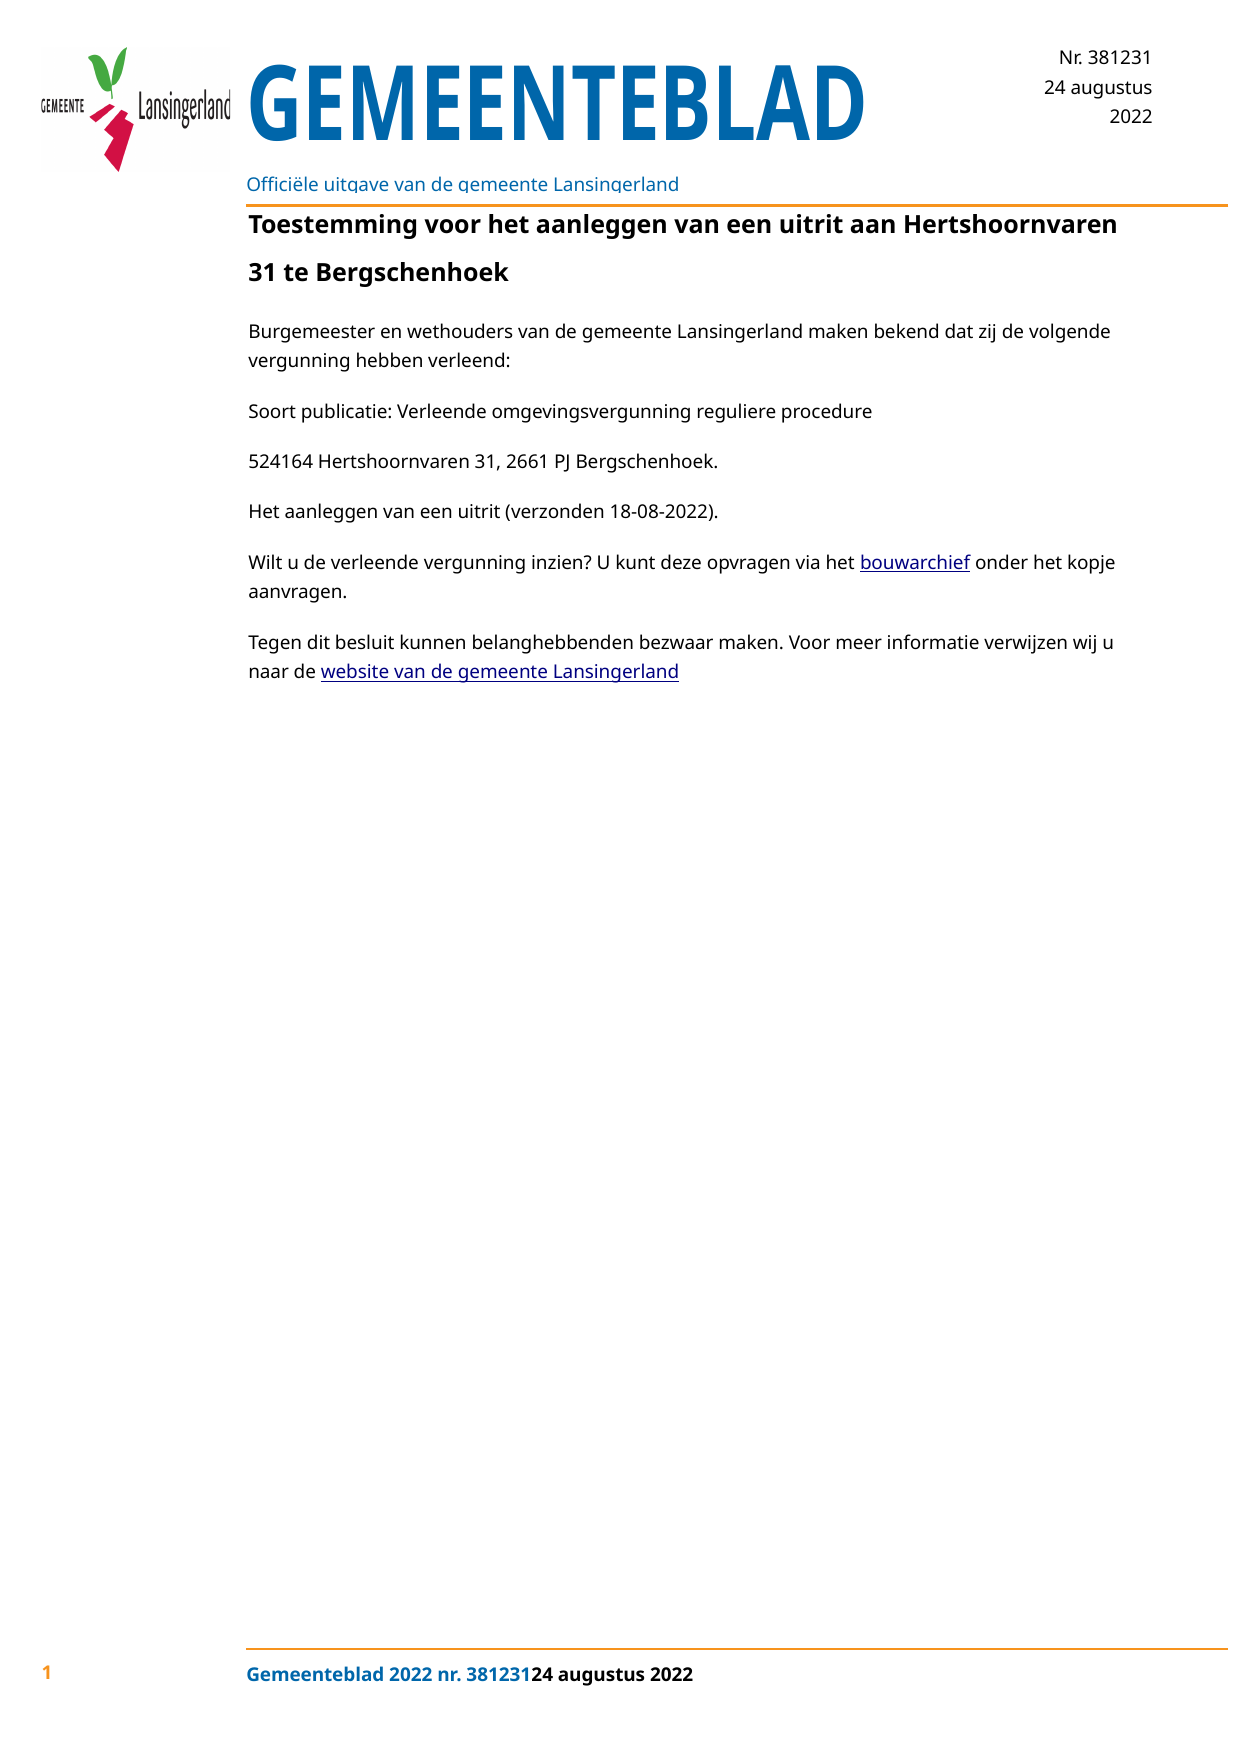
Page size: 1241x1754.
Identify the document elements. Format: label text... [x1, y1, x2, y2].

text Tegen dit besluit kunnen belanghebbenden bezwaar maken. Voor meer informatie verwijzen wij u naar de website van de gemeente Lansingerland [248, 629, 1152, 684]
text Het aanleggen van een uitrit (verzonden 18-08-2022). [248, 499, 1152, 524]
text Toestemming voor het aanleggen van een uitrit aan Hertshoornvaren 31 te Bergschenhoek [248, 207, 1152, 288]
text Wilt u de verleende vergunning inzien? U kunt deze opvragen via het bouwarchief onder het kopje aanvragen. [248, 549, 1152, 604]
picture [41, 47, 231, 172]
text Soort publicatie: Verleende omgevingsvergunning reguliere procedure [248, 398, 1152, 424]
text Burgemeester en wethouders van de gemeente Lansingerland maken bekend dat zij de volgende vergunning hebben verleend: [248, 318, 1152, 373]
text 524164 Hertshoornvaren 31, 2661 PJ Bergschenhoek. [248, 448, 1152, 474]
